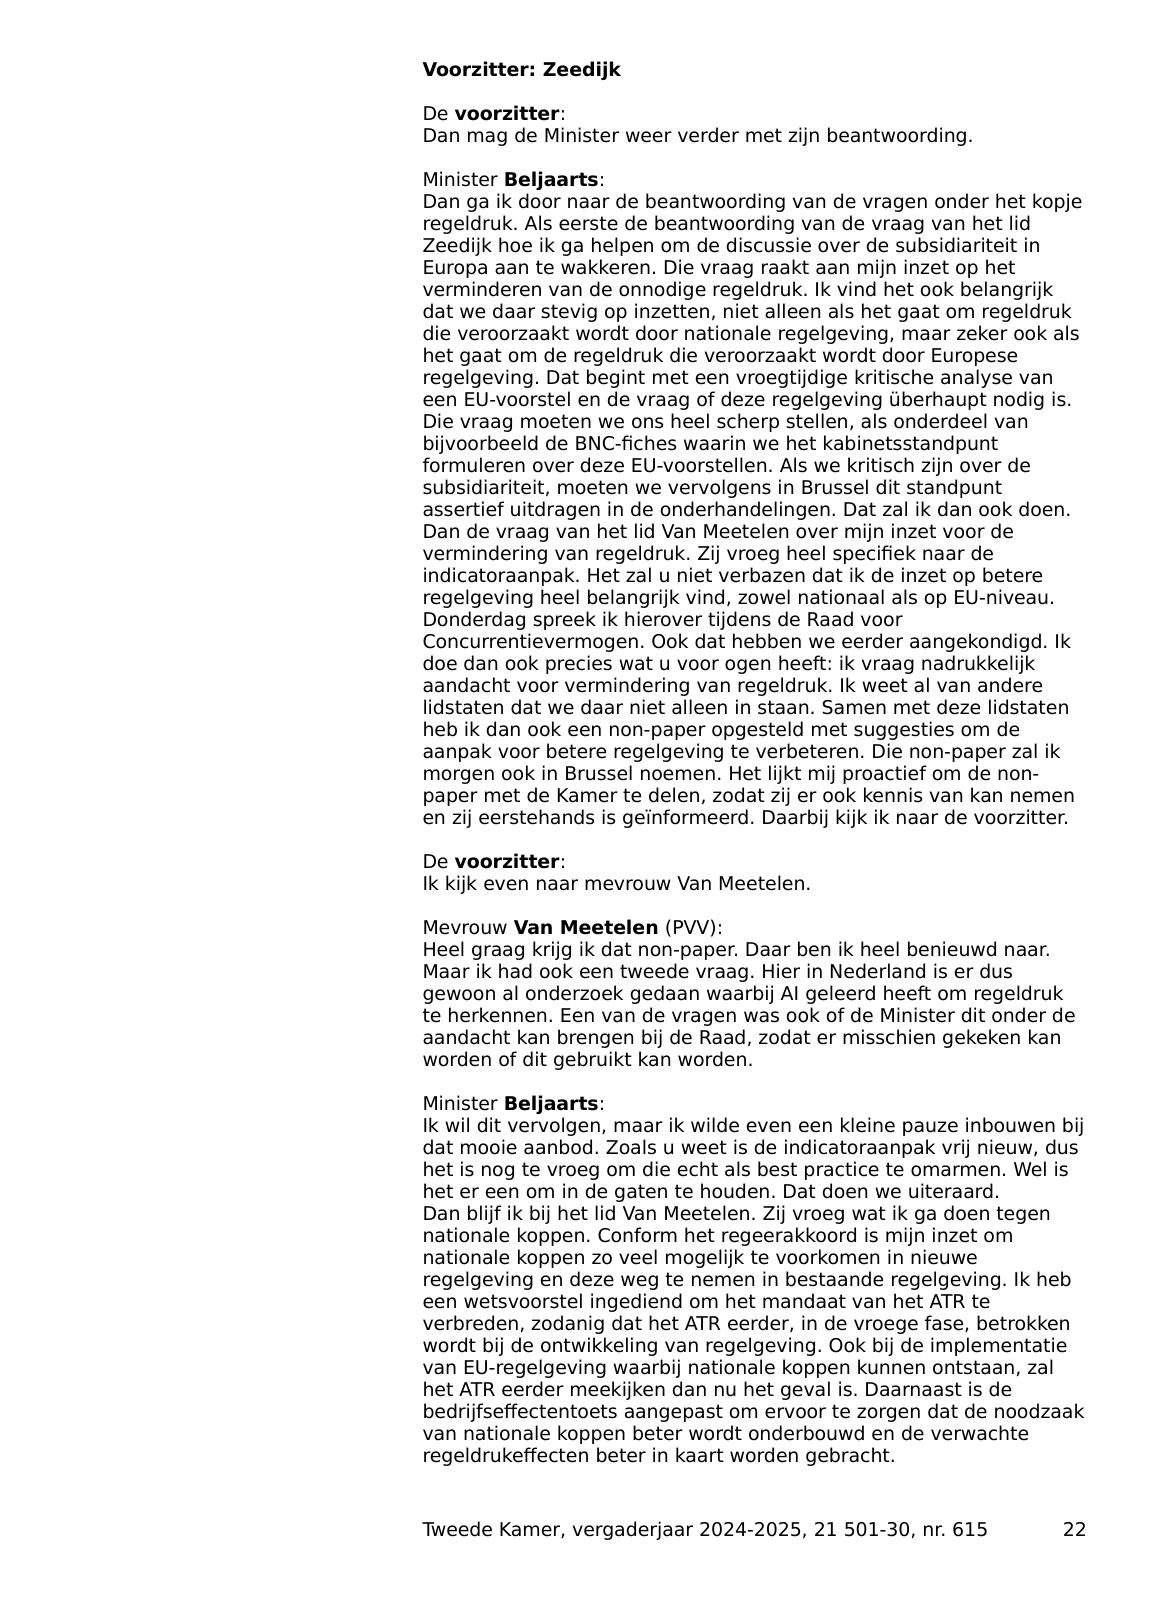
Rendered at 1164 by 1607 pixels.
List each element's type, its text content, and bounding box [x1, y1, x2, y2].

text Minister Beljaarts: [422, 1093, 1087, 1115]
text Dan blijf ik bij het lid Van Meetelen. Zij vroeg wat ik ga doen tegen nationale koppen. Conform het regeerakkoord is mijn inzet om nationale koppen zo veel mogelijk te voorkomen in nieuwe regelgeving en deze weg te nemen in bestaande regelgeving. Ik heb een wetsvoorstel ingediend om het mandaat van het ATR te verbreden, zodanig dat het ATR eerder, in de vroege fase, betrokken wordt bij de ontwikkeling van regelgeving. Ook bij de implementatie van EU-regelgeving waarbij nationale koppen kunnen ontstaan, zal het ATR eerder meekijken dan nu het geval is. Daarnaast is de bedrijfseffectentoets aangepast om ervoor te zorgen dat de noodzaak van nationale koppen beter wordt onderbouwd en de verwachte regeldrukeffecten beter in kaart worden gebracht. [422, 1203, 1087, 1467]
text Heel graag krijg ik dat non-paper. Daar ben ik heel benieuwd naar. Maar ik had ook een tweede vraag. Hier in Nederland is er dus gewoon al onderzoek gedaan waarbij AI geleerd heeft om regeldruk te herkennen. Een van de vragen was ook of de Minister dit onder de aandacht kan brengen bij de Raad, zodat er misschien gekeken kan worden of dit gebruikt kan worden. [422, 939, 1087, 1071]
text Dan ga ik door naar de beantwoording van de vragen onder het kopje regeldruk. Als eerste de beantwoording van de vraag van het lid Zeedijk hoe ik ga helpen om de discussie over de subsidiariteit in Europa aan te wakkeren. Die vraag raakt aan mijn inzet op het verminderen van de onnodige regeldruk. Ik vind het ook belangrijk dat we daar stevig op inzetten, niet alleen als het gaat om regeldruk die veroorzaakt wordt door nationale regelgeving, maar zeker ook als het gaat om de regeldruk die veroorzaakt wordt door Europese regelgeving. Dat begint met een vroegtijdige kritische analyse van een EU-voorstel en de vraag of deze regelgeving überhaupt nodig is. Die vraag moeten we ons heel scherp stellen, als onderdeel van bijvoorbeeld de BNC-fiches waarin we het kabinetsstandpunt formuleren over deze EU-voorstellen. Als we kritisch zijn over de subsidiariteit, moeten we vervolgens in Brussel dit standpunt assertief uitdragen in de onderhandelingen. Dat zal ik dan ook doen. [422, 191, 1087, 521]
text Ik wil dit vervolgen, maar ik wilde even een kleine pauze inbouwen bij dat mooie aanbod. Zoals u weet is de indicatoraanpak vrij nieuw, dus het is nog te vroeg om die echt als best practice te omarmen. Wel is het er een om in de gaten te houden. Dat doen we uiteraard. [422, 1115, 1087, 1203]
text Mevrouw Van Meetelen (PVV): [422, 917, 1087, 939]
text Dan de vraag van het lid Van Meetelen over mijn inzet voor de vermindering van regeldruk. Zij vroeg heel specifiek naar de indicatoraanpak. Het zal u niet verbazen dat ik de inzet op betere regelgeving heel belangrijk vind, zowel nationaal als op EU-niveau. Donderdag spreek ik hierover tijdens de Raad voor Concurrentievermogen. Ook dat hebben we eerder aangekondigd. Ik doe dan ook precies wat u voor ogen heeft: ik vraag nadrukkelijk aandacht voor vermindering van regeldruk. Ik weet al van andere lidstaten dat we daar niet alleen in staan. Samen met deze lidstaten heb ik dan ook een non-paper opgesteld met suggesties om de aanpak voor betere regelgeving te verbeteren. Die non-paper zal ik morgen ook in Brussel noemen. Het lijkt mij proactief om de non-paper met de Kamer te delen, zodat zij er ook kennis van kan nemen en zij eerstehands is geïnformeerd. Daarbij kijk ik naar de voorzitter. [422, 521, 1087, 829]
text Minister Beljaarts: [422, 169, 1087, 191]
subtitle Voorzitter: Zeedijk [422, 59, 1087, 81]
text Ik kijk even naar mevrouw Van Meetelen. [422, 873, 1087, 895]
text Dan mag de Minister weer verder met zijn beantwoording. [422, 125, 1087, 147]
text De voorzitter: [422, 103, 1087, 125]
text De voorzitter: [422, 851, 1087, 873]
